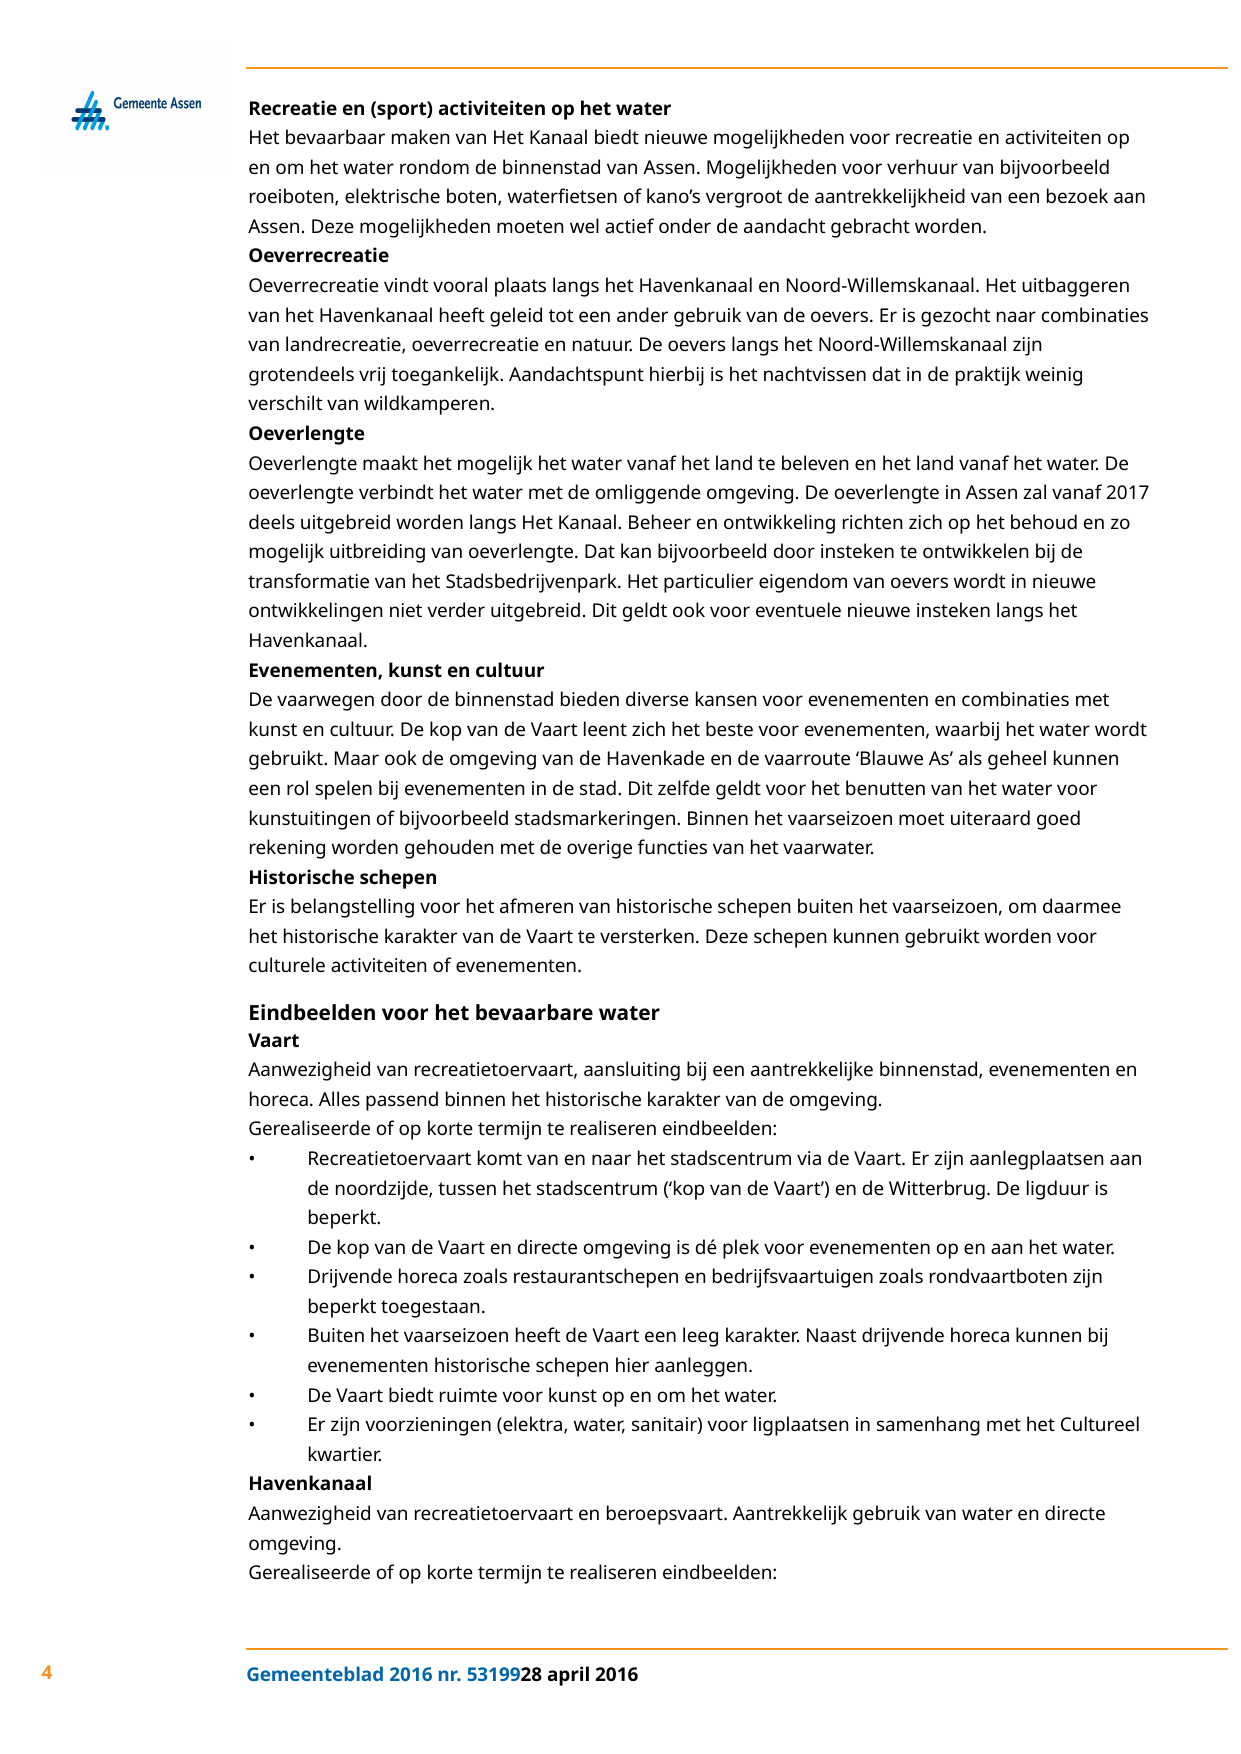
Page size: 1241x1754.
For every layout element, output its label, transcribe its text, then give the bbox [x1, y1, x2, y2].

list Er zijn voorzieningen (elektra, water, sanitair) voor ligplaatsen in samenhang met het Cultureel kwartier. [248, 1411, 1152, 1467]
text Historische schepen [248, 864, 1152, 890]
text Gerealiseerde of op korte termijn te realiseren eindbeelden: [248, 1116, 1152, 1141]
text Havenkanaal [248, 1471, 1152, 1496]
list Recreatietoervaart komt van en naar het stadscentrum via de Vaart. Er zijn aanlegplaatsen aan de noordzijde, tussen het stadscentrum (‘kop van de Vaart’) en de Witterbrug. De ligduur is beperkt. [248, 1145, 1152, 1230]
text Vaart [248, 1027, 1152, 1052]
text Oeverrecreatie [248, 243, 1152, 268]
list Drijvende horeca zoals restaurantschepen en bedrijfsvaartuigen zoals rondvaartboten zijn beperkt toegestaan. [248, 1263, 1152, 1319]
list Buiten het vaarseizoen heeft de Vaart een leeg karakter. Naast drijvende horeca kunnen bij evenementen historische schepen hier aanleggen. [248, 1323, 1152, 1378]
picture [41, 47, 231, 172]
text Aanwezigheid van recreatietoervaart, aansluiting bij een aantrekkelijke binnenstad, evenementen en horeca. Alles passend binnen het historische karakter van de omgeving. [248, 1056, 1152, 1112]
text Eindbeelden voor het bevaarbare water [248, 998, 1152, 1027]
text De vaarwegen door de binnenstad bieden diverse kansen voor evenementen en combinaties met kunst en cultuur. De kop van de Vaart leent zich het beste voor evenementen, waarbij het water wordt gebruikt. Maar ook de omgeving van de Havenkade en de vaarroute ‘Blauwe As’ als geheel kunnen een rol spelen bij evenementen in de stad. Dit zelfde geldt voor het benutten van het water voor kunstuitingen of bijvoorbeeld stadsmarkeringen. Binnen het vaarseizoen moet uiteraard goed rekening worden gehouden met de overige functies van het vaarwater. [248, 686, 1152, 860]
text Er is belangstelling voor het afmeren van historische schepen buiten het vaarseizoen, om daarmee het historische karakter van de Vaart te versterken. Deze schepen kunnen gebruikt worden voor culturele activiteiten of evenementen. [248, 893, 1152, 978]
list De kop van de Vaart en directe omgeving is dé plek voor evenementen op en aan het water. [248, 1234, 1152, 1259]
text Recreatie en (sport) activiteiten op het water [248, 95, 1152, 121]
text Oeverlengte [248, 420, 1152, 446]
text Evenementen, kunst en cultuur [248, 657, 1152, 683]
list De Vaart biedt ruimte voor kunst op en om het water. [248, 1382, 1152, 1407]
text Oeverlengte maakt het mogelijk het water vanaf het land te beleven en het land vanaf het water. De oeverlengte verbindt het water met de omliggende omgeving. De oeverlengte in Assen zal vanaf 2017 deels uitgebreid worden langs Het Kanaal. Beheer en ontwikkeling richten zich op het behoud en zo mogelijk uitbreiding van oeverlengte. Dat kan bijvoorbeeld door insteken te ontwikkelen bij de transformatie van het Stadsbedrijvenpark. Het particulier eigendom van oevers wordt in nieuwe ontwikkelingen niet verder uitgebreid. Dit geldt ook voor eventuele nieuwe insteken langs het Havenkanaal. [248, 450, 1152, 653]
text Aanwezigheid van recreatietoervaart en beroepsvaart. Aantrekkelijk gebruik van water en directe omgeving. [248, 1500, 1152, 1555]
text Het bevaarbaar maken van Het Kanaal biedt nieuwe mogelijkheden voor recreatie en activiteiten op en om het water rondom de binnenstad van Assen. Mogelijkheden voor verhuur van bijvoorbeeld roeiboten, elektrische boten, waterfietsen of kano’s vergroot de aantrekkelijkheid van een bezoek aan Assen. Deze mogelijkheden moeten wel actief onder de aandacht gebracht worden. [248, 124, 1152, 239]
text Gerealiseerde of op korte termijn te realiseren eindbeelden: [248, 1559, 1152, 1585]
text Oeverrecreatie vindt vooral plaats langs het Havenkanaal en Noord-Willemskanaal. Het uitbaggeren van het Havenkanaal heeft geleid tot een ander gebruik van de oevers. Er is gezocht naar combinaties van landrecreatie, oeverrecreatie en natuur. De oevers langs het Noord-Willemskanaal zijn grotendeels vrij toegankelijk. Aandachtspunt hierbij is het nachtvissen dat in de praktijk weinig verschilt van wildkamperen. [248, 272, 1152, 416]
